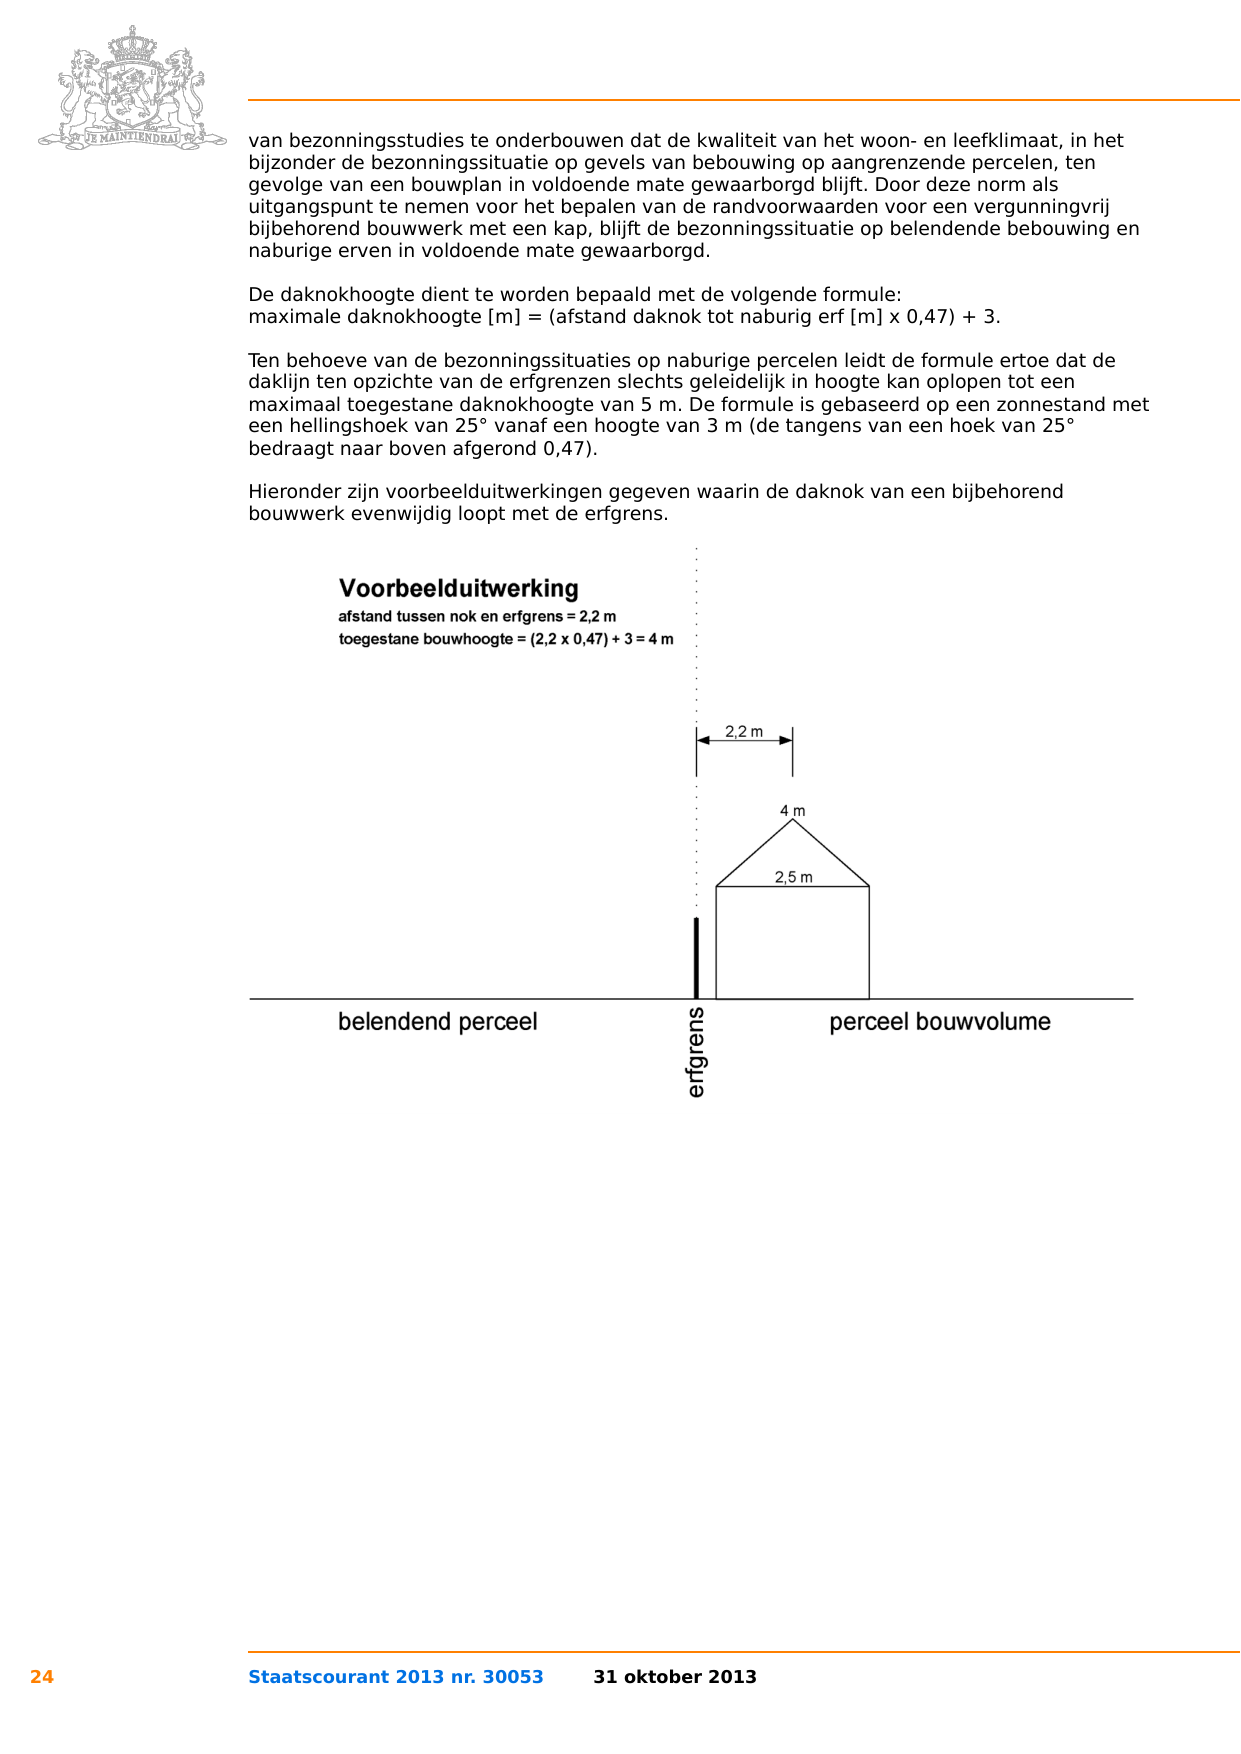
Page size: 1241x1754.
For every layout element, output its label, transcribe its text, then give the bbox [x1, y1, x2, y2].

picture [248, 547, 1134, 1114]
text van bezonningsstudies te onderbouwen dat de kwaliteit van het woon- en leefklimaat, in het bijzonder de bezonningssituatie op gevels van bebouwing op aangrenzende percelen, ten gevolge van een bouwplan in voldoende mate gewaarborgd blijft. Door deze norm als uitgangspunt te nemen voor het bepalen van de randvoorwaarden voor een vergunningvrij bijbehorend bouwwerk met een kap, blijft de bezonningssituatie op belendende bebouwing en naburige erven in voldoende mate gewaarborgd. [248, 130, 1163, 262]
text maximale daknokhoogte [m] = (afstand daknok tot naburig erf [m] x 0,47) + 3. [248, 306, 1163, 328]
text De daknokhoogte dient te worden bepaald met de volgende formule: [248, 284, 1163, 306]
picture [38, 25, 227, 150]
text Ten behoeve van de bezonningssituaties op naburige percelen leidt de formule ertoe dat de daklijn ten opzichte van de erfgrenzen slechts geleidelijk in hoogte kan oplopen tot een maximaal toegestane daknokhoogte van 5 m. De formule is gebaseerd op een zonnestand met een hellingshoek van 25° vanaf een hoogte van 3 m (de tangens van een hoek van 25° bedraagt naar boven afgerond 0,47). [248, 349, 1163, 459]
text Hieronder zijn voorbeelduitwerkingen gegeven waarin de daknok van een bijbehorend bouwwerk evenwijdig loopt met de erfgrens. [248, 481, 1163, 525]
